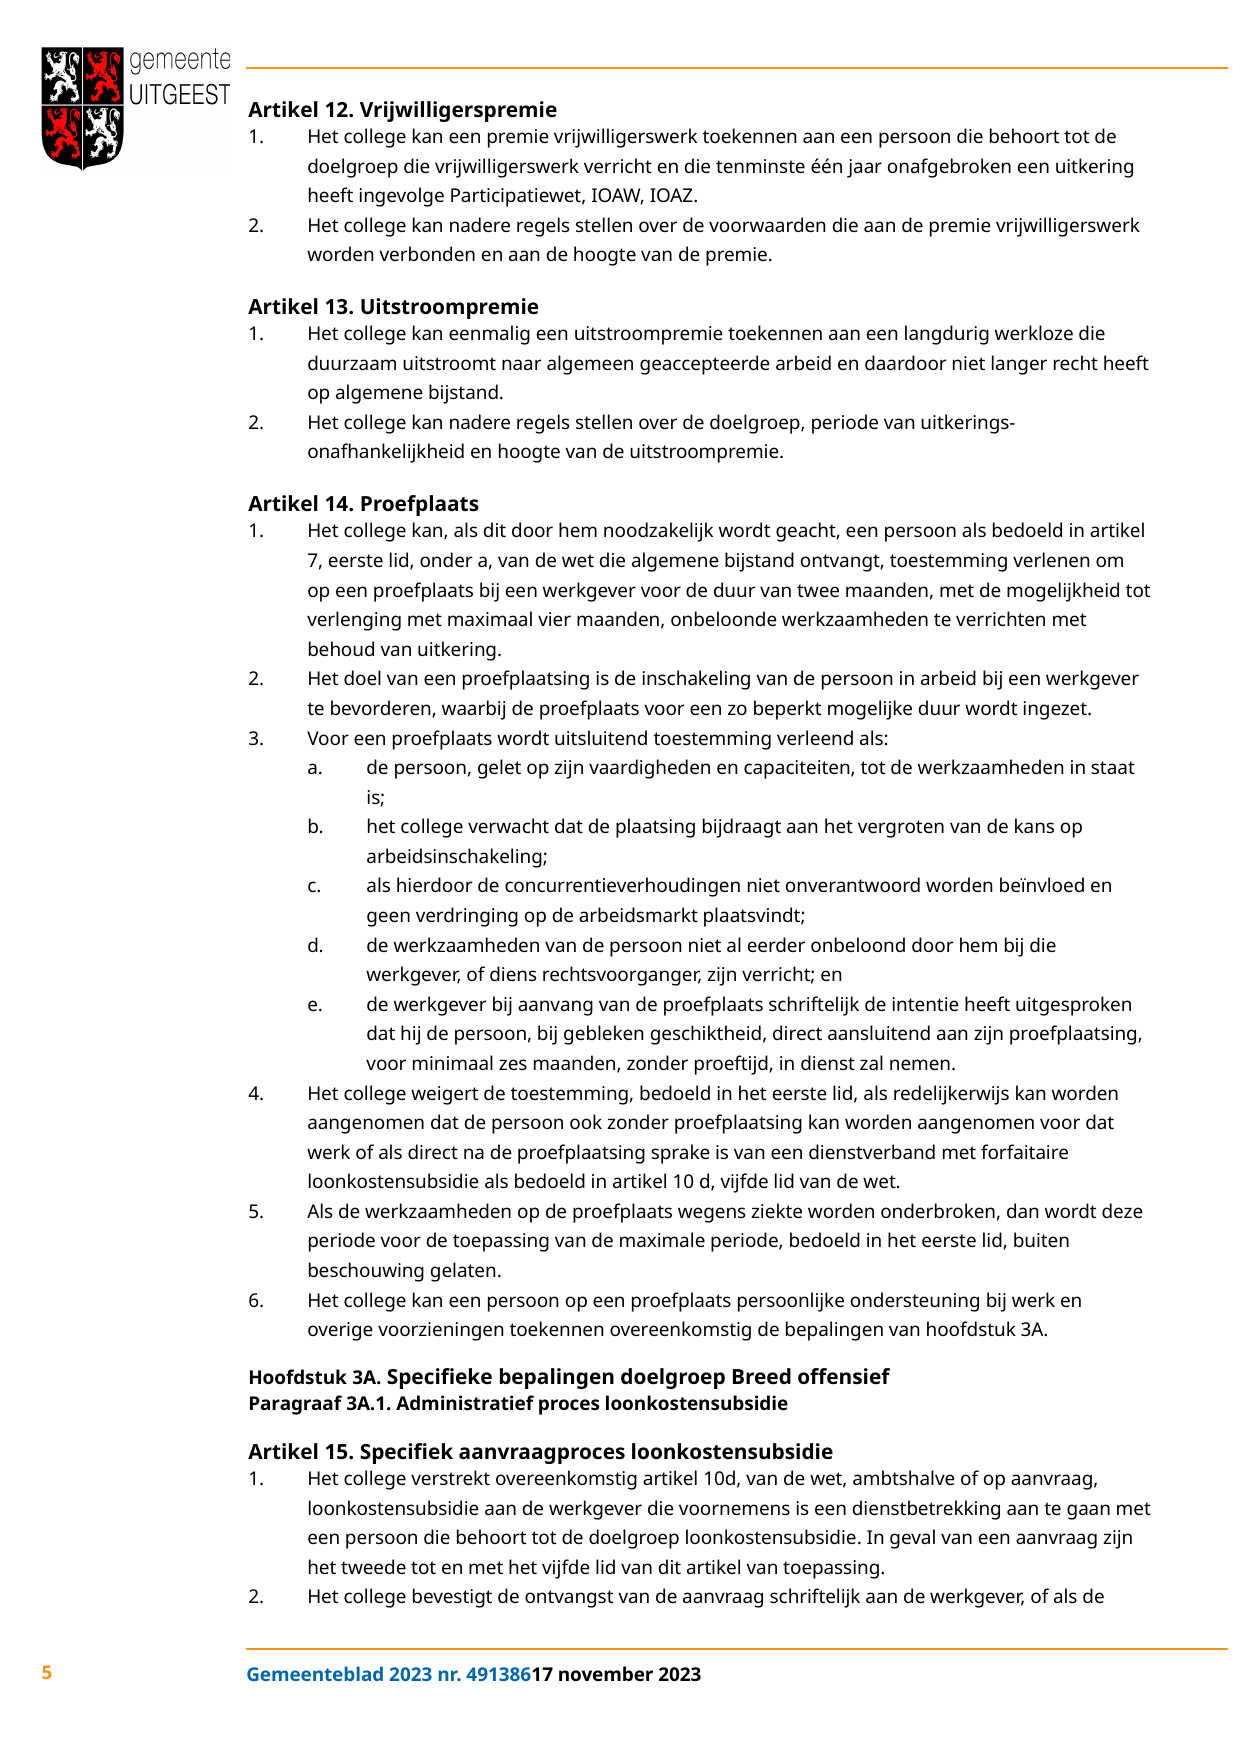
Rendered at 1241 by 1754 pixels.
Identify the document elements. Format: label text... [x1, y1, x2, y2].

list Het college kan een persoon op een proefplaats persoonlijke ondersteuning bij werk en overige voorzieningen toekennen overeenkomstig de bepalingen van hoofdstuk 3A. [248, 1287, 1152, 1342]
list de werkzaamheden van de persoon niet al eerder onbeloond door hem bij die werkgever, of diens rechtsvoorganger, zijn verricht; en [307, 932, 1152, 987]
list Het college kan, als dit door hem noodzakelijk wordt geacht, een persoon als bedoeld in artikel 7, eerste lid, onder a, van de wet die algemene bijstand ontvangt, toestemming verlenen om op een proefplaats bij een werkgever voor de duur van twee maanden, met de mogelijkheid tot verlenging met maximaal vier maanden, onbeloonde werkzaamheden te verrichten met behoud van uitkering. [248, 518, 1152, 662]
list de persoon, gelet op zijn vaardigheden en capaciteiten, tot de werkzaamheden in staat is; [307, 754, 1152, 809]
text Hoofdstuk 3A. Specifieke bepalingen doelgroep Breed offensief [248, 1362, 1152, 1390]
text Artikel 12. Vrijwilligerspremie [248, 95, 1152, 123]
list Het college kan een premie vrijwilligerswerk toekennen aan een persoon die behoort tot de doelgroep die vrijwilligerswerk verricht en die tenminste één jaar onafgebroken een uitkering heeft ingevolge Participatiewet, IOAW, IOAZ. [248, 123, 1152, 208]
text Artikel 15. Specifiek aanvraagproces loonkostensubsidie [248, 1437, 1152, 1465]
list als hierdoor de concurrentieverhoudingen niet onverantwoord worden beïnvloed en geen verdringing op de arbeidsmarkt plaatsvindt; [307, 873, 1152, 928]
list Het college kan nadere regels stellen over de doelgroep, periode van uitkerings- onafhankelijkheid en hoogte van de uitstroompremie. [248, 409, 1152, 464]
text Artikel 14. Proefplaats [248, 489, 1152, 518]
list het college verwacht dat de plaatsing bijdraagt aan het vergroten van de kans op arbeidsinschakeling; [307, 813, 1152, 869]
list de werkgever bij aanvang van de proefplaats schriftelijk de intentie heeft uitgesproken dat hij de persoon, bij gebleken geschiktheid, direct aansluitend aan zijn proefplaatsing, voor minimaal zes maanden, zonder proeftijd, in dienst zal nemen. [307, 991, 1152, 1076]
list Het doel van een proefplaatsing is de inschakeling van de persoon in arbeid bij een werkgever te bevorderen, waarbij de proefplaats voor een zo beperkt mogelijke duur wordt ingezet. [248, 666, 1152, 721]
text Paragraaf 3A.1. Administratief proces loonkostensubsidie [248, 1390, 1152, 1416]
list Het college kan nadere regels stellen over de voorwaarden die aan de premie vrijwilligerswerk worden verbonden en aan de hoogte van de premie. [248, 212, 1152, 267]
list Het college kan eenmalig een uitstroompremie toekennen aan een langdurig werkloze die duurzaam uitstroomt naar algemeen geaccepteerde arbeid en daardoor niet langer recht heeft op algemene bijstand. [248, 320, 1152, 405]
list Voor een proefplaats wordt uitsluitend toestemming verleend als: [248, 725, 1152, 750]
picture [41, 47, 231, 172]
list Het college verstrekt overeenkomstig artikel 10d, van de wet, ambtshalve of op aanvraag, loonkostensubsidie aan de werkgever die voornemens is een dienstbetrekking aan te gaan met een persoon die behoort tot de doelgroep loonkostensubsidie. In geval van een aanvraag zijn het tweede tot en met het vijfde lid van dit artikel van toepassing. [248, 1465, 1152, 1580]
text Artikel 13. Uitstroompremie [248, 292, 1152, 320]
list Het college weigert de toestemming, bedoeld in het eerste lid, als redelijkerwijs kan worden aangenomen dat de persoon ook zonder proefplaatsing kan worden aangenomen voor dat werk of als direct na de proefplaatsing sprake is van een dienstverband met forfaitaire loonkostensubsidie als bedoeld in artikel 10 d, vijfde lid van de wet. [248, 1080, 1152, 1194]
list Als de werkzaamheden op de proefplaats wegens ziekte worden onderbroken, dan wordt deze periode voor de toepassing van de maximale periode, bedoeld in het eerste lid, buiten beschouwing gelaten. [248, 1198, 1152, 1283]
list Het college bevestigt de ontvangst van de aanvraag schriftelijk aan de werkgever, of als de [248, 1584, 1152, 1609]
